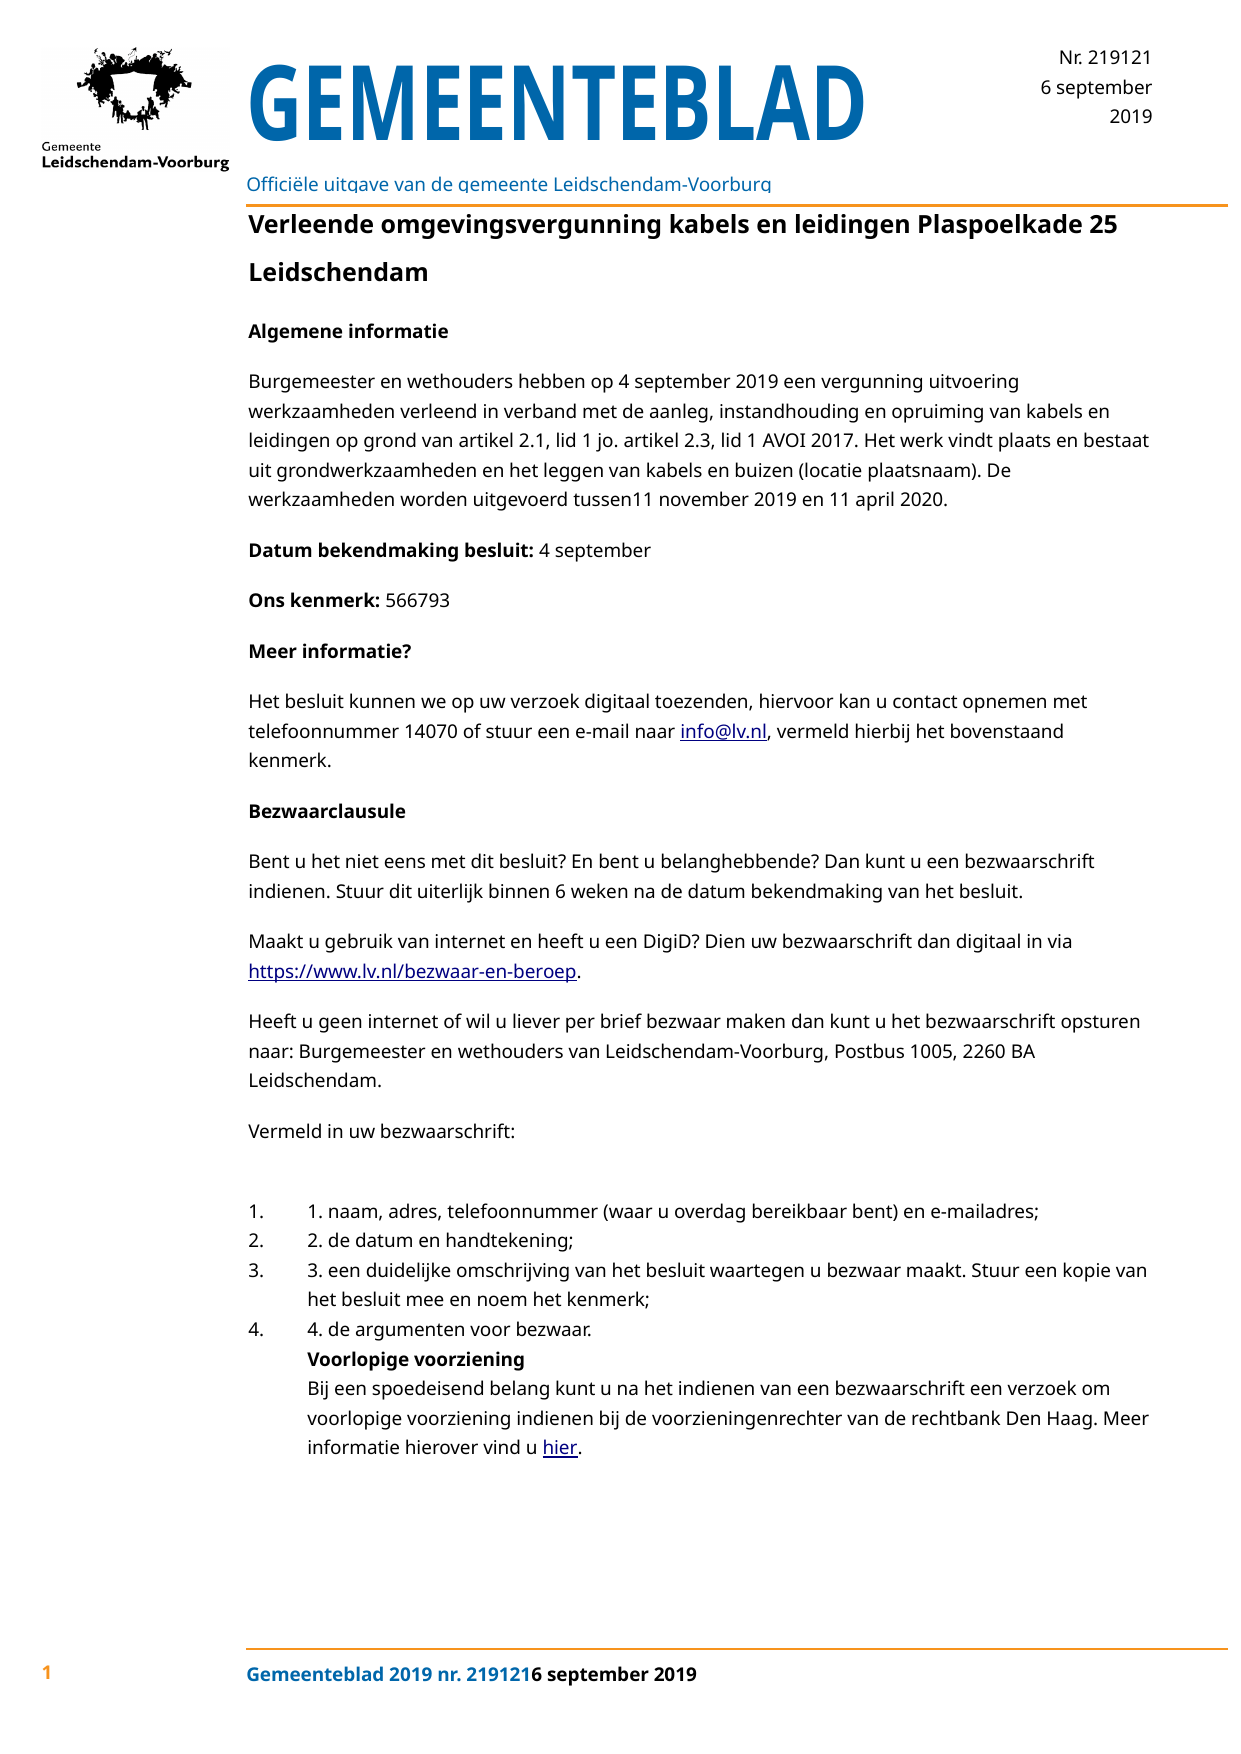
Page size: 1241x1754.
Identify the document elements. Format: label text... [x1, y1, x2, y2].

text Bent u het niet eens met dit besluit? En bent u belanghebbende? Dan kunt u een bezwaarschrift indienen. Stuur dit uiterlijk binnen 6 weken na de datum bekendmaking van het besluit. [248, 848, 1152, 904]
list 3. een duidelijke omschrijving van het besluit waartegen u bezwaar maakt. Stuur een kopie van het besluit mee en noem het kenmerk; [248, 1257, 1152, 1312]
list 1. naam, adres, telefoonnummer (waar u overdag bereikbaar bent) en e-mailadres; [248, 1198, 1152, 1224]
text Datum bekendmaking besluit: 4 september [248, 537, 1152, 563]
text Heeft u geen internet of wil u liever per brief bezwaar maken dan kunt u het bezwaarschrift opsturen naar: Burgemeester en wethouders van Leidschendam-Voorburg, Postbus 1005, 2260 BA Leidschendam. [248, 1008, 1152, 1093]
list Bij een spoedeisend belang kunt u na het indienen van een bezwaarschrift een verzoek om voorlopige voorziening indienen bij de voorzieningenrechter van de rechtbank Den Haag. Meer informatie hierover vind u hier. [248, 1375, 1152, 1460]
list Voorlopige voorziening [248, 1346, 1152, 1372]
text Maakt u gebruik van internet en heeft u een DigiD? Dien uw bezwaarschrift dan digitaal in via https://www.lv.nl/bezwaar-en-beroep. [248, 928, 1152, 984]
text Vermeld in uw bezwaarschrift: [248, 1118, 1152, 1144]
text Ons kenmerk: 566793 [248, 587, 1152, 613]
text Verleende omgevingsvergunning kabels en leidingen Plaspoelkade 25 Leidschendam [248, 207, 1152, 288]
picture [41, 47, 231, 172]
text Meer informatie? [248, 638, 1152, 664]
text Burgemeester en wethouders hebben op 4 september 2019 een vergunning uitvoering werkzaamheden verleend in verband met de aanleg, instandhouding en opruiming van kabels en leidingen op grond van artikel 2.1, lid 1 jo. artikel 2.3, lid 1 AVOI 2017. Het werk vindt plaats en bestaat uit grondwerkzaamheden en het leggen van kabels en buizen (locatie plaatsnaam). De werkzaamheden worden uitgevoerd tussen11 november 2019 en 11 april 2020. [248, 368, 1152, 512]
text Bezwaarclausule [248, 798, 1152, 824]
list 2. de datum en handtekening; [248, 1227, 1152, 1253]
text Het besluit kunnen we op uw verzoek digitaal toezenden, hiervoor kan u contact opnemen met telefoonnummer 14070 of stuur een e-mail naar info@lv.nl, vermeld hierbij het bovenstaand kenmerk. [248, 688, 1152, 773]
list 4. de argumenten voor bezwaar. [248, 1316, 1152, 1342]
text Algemene informatie [248, 318, 1152, 344]
